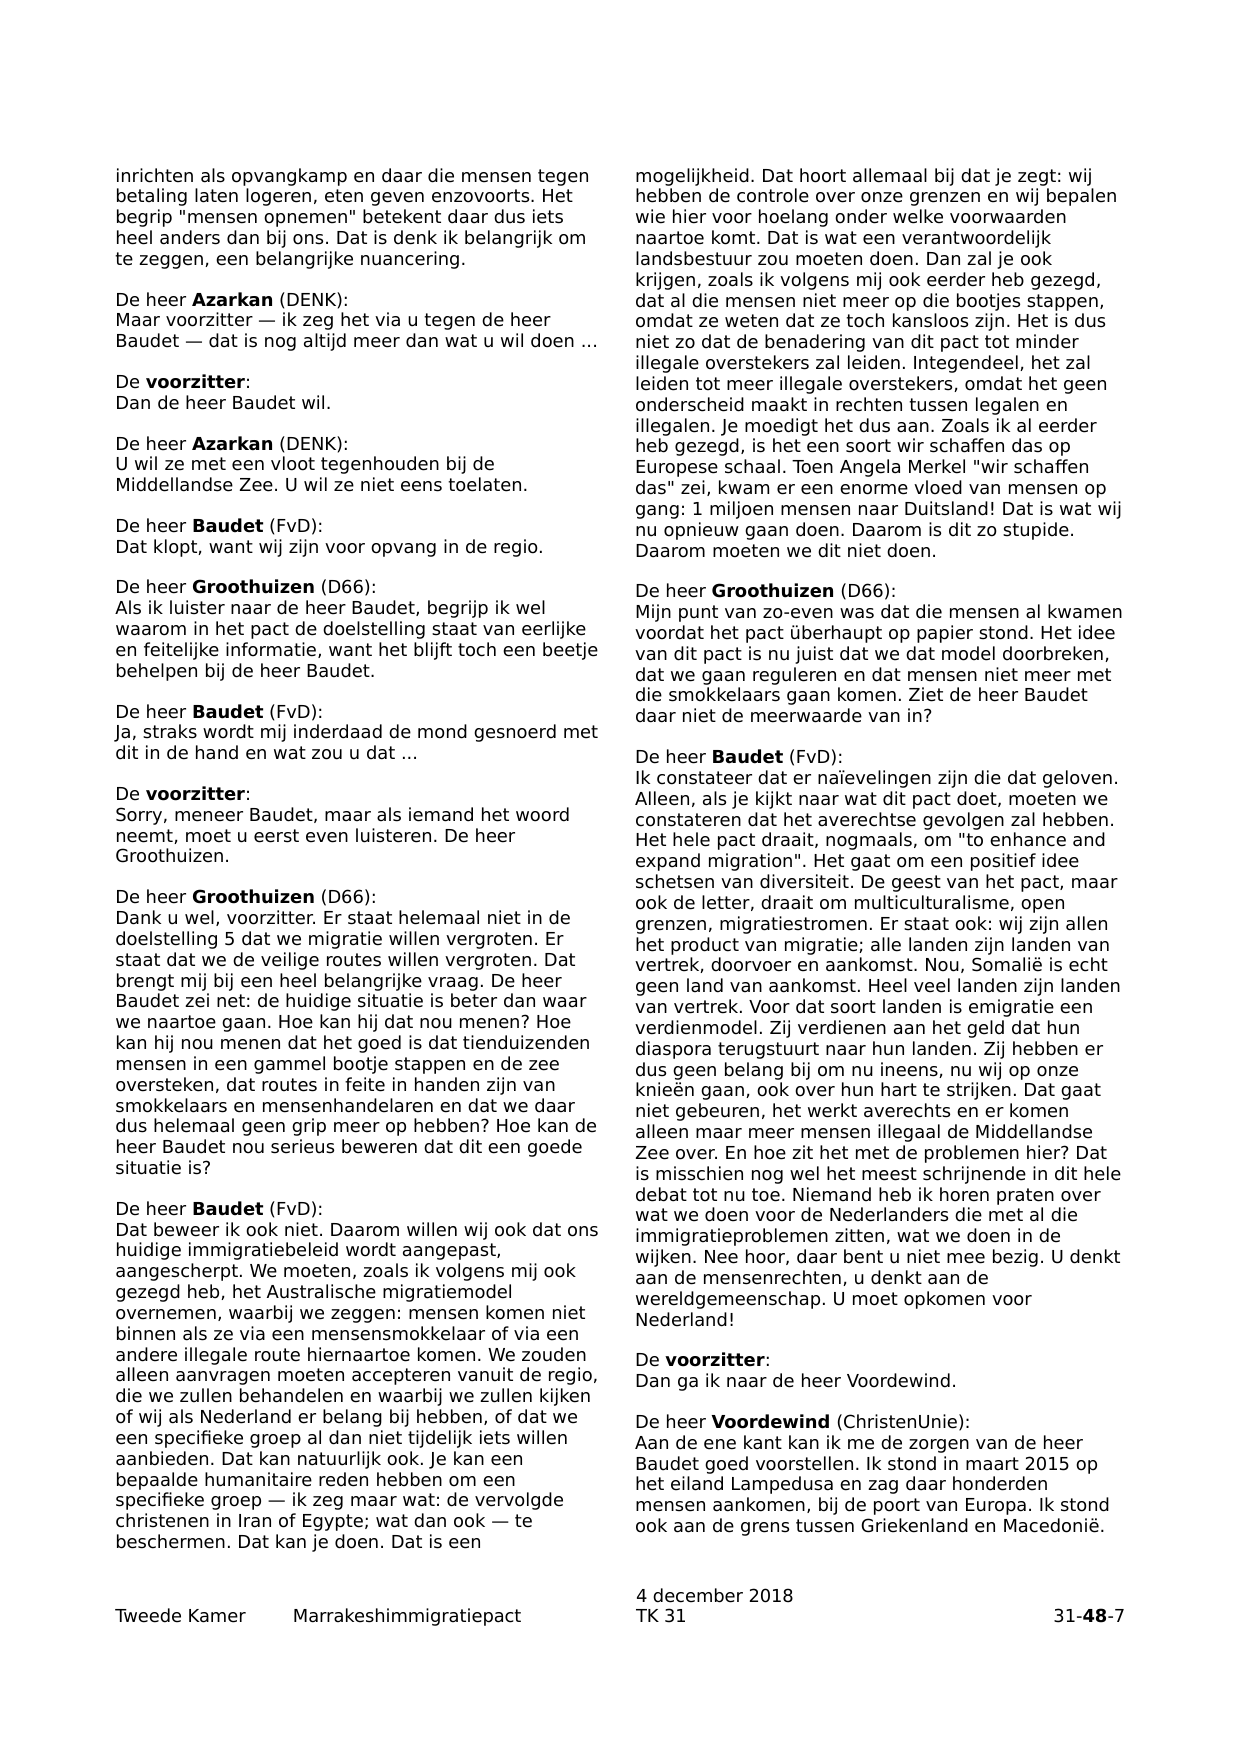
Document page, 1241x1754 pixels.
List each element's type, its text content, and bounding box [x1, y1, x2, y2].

text De heer Baudet (FvD): [115, 516, 605, 537]
text Sorry, meneer Baudet, maar als iemand het woord neemt, moet u eerst even luisteren. De heer Groothuizen. [115, 804, 605, 867]
text Maar voorzitter — ik zeg het via u tegen de heer Baudet — dat is nog altijd meer dan wat u wil doen ... [115, 310, 605, 352]
text De heer Azarkan (DENK): [115, 433, 605, 454]
text De heer Baudet (FvD): [115, 701, 605, 722]
text Dat beweer ik ook niet. Daarom willen wij ook dat ons huidige immigratiebeleid wordt aangepast, aangescherpt. We moeten, zoals ik volgens mij ook gezegd heb, het Australische migratiemodel overnemen, waarbij we zeggen: mensen komen niet binnen als ze via een mensensmokkelaar of via een andere illegale route hiernaartoe komen. We zouden alleen aanvragen moeten accepteren vanuit de regio, die we zullen behandelen en waarbij we zullen kijken of wij als Nederland er belang bij hebben, of dat we een specifieke groep al dan niet tijdelijk iets willen aanbieden. Dat kan natuurlijk ook. Je kan een bepaalde humanitaire reden hebben om een specifieke groep — ik zeg maar wat: de vervolgde christenen in Iran of Egypte; wat dan ook — te beschermen. Dat kan je doen. Dat is een [115, 1219, 605, 1553]
text Mijn punt van zo-even was dat die mensen al kwamen voordat het pact überhaupt op papier stond. Het idee van dit pact is nu juist dat we dat model doorbreken, dat we gaan reguleren en dat mensen niet meer met die smokkelaars gaan komen. Ziet de heer Baudet daar niet de meerwaarde van in? [635, 602, 1125, 727]
text De heer Groothuizen (D66): [115, 887, 605, 908]
text Ja, straks wordt mij inderdaad de mond gesnoerd met dit in de hand en wat zou u dat ... [115, 722, 605, 764]
text Dank u wel, voorzitter. Er staat helemaal niet in de doelstelling 5 dat we migratie willen vergroten. Er staat dat we de veilige routes willen vergroten. Dat brengt mij bij een heel belangrijke vraag. De heer Baudet zei net: de huidige situatie is beter dan waar we naartoe gaan. Hoe kan hij dat nou menen? Hoe kan hij nou menen dat het goed is dat tienduizenden mensen in een gammel bootje stappen en de zee oversteken, dat routes in feite in handen zijn van smokkelaars en mensenhandelaren en dat we daar dus helemaal geen grip meer op hebben? Hoe kan de heer Baudet nou serieus beweren dat dit een goede situatie is? [115, 908, 605, 1179]
text De heer Azarkan (DENK): [115, 289, 605, 310]
text mogelijkheid. Dat hoort allemaal bij dat je zegt: wij hebben de controle over onze grenzen en wij bepalen wie hier voor hoelang onder welke voorwaarden naartoe komt. Dat is wat een verantwoordelijk landsbestuur zou moeten doen. Dan zal je ook krijgen, zoals ik volgens mij ook eerder heb gezegd, dat al die mensen niet meer op die bootjes stappen, omdat ze weten dat ze toch kansloos zijn. Het is dus niet zo dat de benadering van dit pact tot minder illegale overstekers zal leiden. Integendeel, het zal leiden tot meer illegale overstekers, omdat het geen onderscheid maakt in rechten tussen legalen en illegalen. Je moedigt het dus aan. Zoals ik al eerder heb gezegd, is het een soort wir schaffen das op Europese schaal. Toen Angela Merkel "wir schaffen das" zei, kwam er een enorme vloed van mensen op gang: 1 miljoen mensen naar Duitsland! Dat is wat wij nu opnieuw gaan doen. Daarom is dit zo stupide. Daarom moeten we dit niet doen. [635, 165, 1125, 561]
text De heer Voordewind (ChristenUnie): [635, 1412, 1125, 1432]
text De voorzitter: [115, 784, 605, 804]
text Als ik luister naar de heer Baudet, begrijp ik wel waarom in het pact de doelstelling staat van eerlijke en feitelijke informatie, want het blijft toch een beetje behelpen bij de heer Baudet. [115, 598, 605, 681]
text De voorzitter: [635, 1350, 1125, 1371]
text De heer Baudet (FvD): [115, 1199, 605, 1219]
text De heer Groothuizen (D66): [635, 581, 1125, 602]
text De heer Baudet (FvD): [635, 747, 1125, 768]
text Dan de heer Baudet wil. [115, 393, 605, 413]
text Dat klopt, want wij zijn voor opvang in de regio. [115, 537, 605, 557]
text Ik constateer dat er naïevelingen zijn die dat geloven. Alleen, als je kijkt naar wat dit pact doet, moeten we constateren dat het averechtse gevolgen zal hebben. Het hele pact draait, nogmaals, om "to enhance and expand migration". Het gaat om een positief idee schetsen van diversiteit. De geest van het pact, maar ook de letter, draait om multiculturalisme, open grenzen, migratiestromen. Er staat ook: wij zijn allen het product van migratie; alle landen zijn landen van vertrek, doorvoer en aankomst. Nou, Somalië is echt geen land van aankomst. Heel veel landen zijn landen van vertrek. Voor dat soort landen is emigratie een verdienmodel. Zij verdienen aan het geld dat hun diaspora terugstuurt naar hun landen. Zij hebben er dus geen belang bij om nu ineens, nu wij op onze knieën gaan, ook over hun hart te strijken. Dat gaat niet gebeuren, het werkt averechts en er komen alleen maar meer mensen illegaal de Middellandse Zee over. En hoe zit het met de problemen hier? Dat is misschien nog wel het meest schrijnende in dit hele debat tot nu toe. Niemand heb ik horen praten over wat we doen voor de Nederlanders die met al die immigratieproblemen zitten, wat we doen in de wijken. Nee hoor, daar bent u niet mee bezig. U denkt aan de mensenrechten, u denkt aan de wereldgemeenschap. U moet opkomen voor Nederland! [635, 768, 1125, 1330]
text U wil ze met een vloot tegenhouden bij de Middellandse Zee. U wil ze niet eens toelaten. [115, 454, 605, 496]
text Aan de ene kant kan ik me de zorgen van de heer Baudet goed voorstellen. Ik stond in maart 2015 op het eiland Lampedusa en zag daar honderden mensen aankomen, bij de poort van Europa. Ik stond ook aan de grens tussen Griekenland en Macedonië. [635, 1432, 1125, 1537]
text De heer Groothuizen (D66): [115, 577, 605, 598]
text inrichten als opvangkamp en daar die mensen tegen betaling laten logeren, eten geven enzovoorts. Het begrip "mensen opnemen" betekent daar dus iets heel anders dan bij ons. Dat is denk ik belangrijk om te zeggen, een belangrijke nuancering. [115, 165, 605, 269]
text Dan ga ik naar de heer Voordewind. [635, 1371, 1125, 1392]
text De voorzitter: [115, 372, 605, 393]
